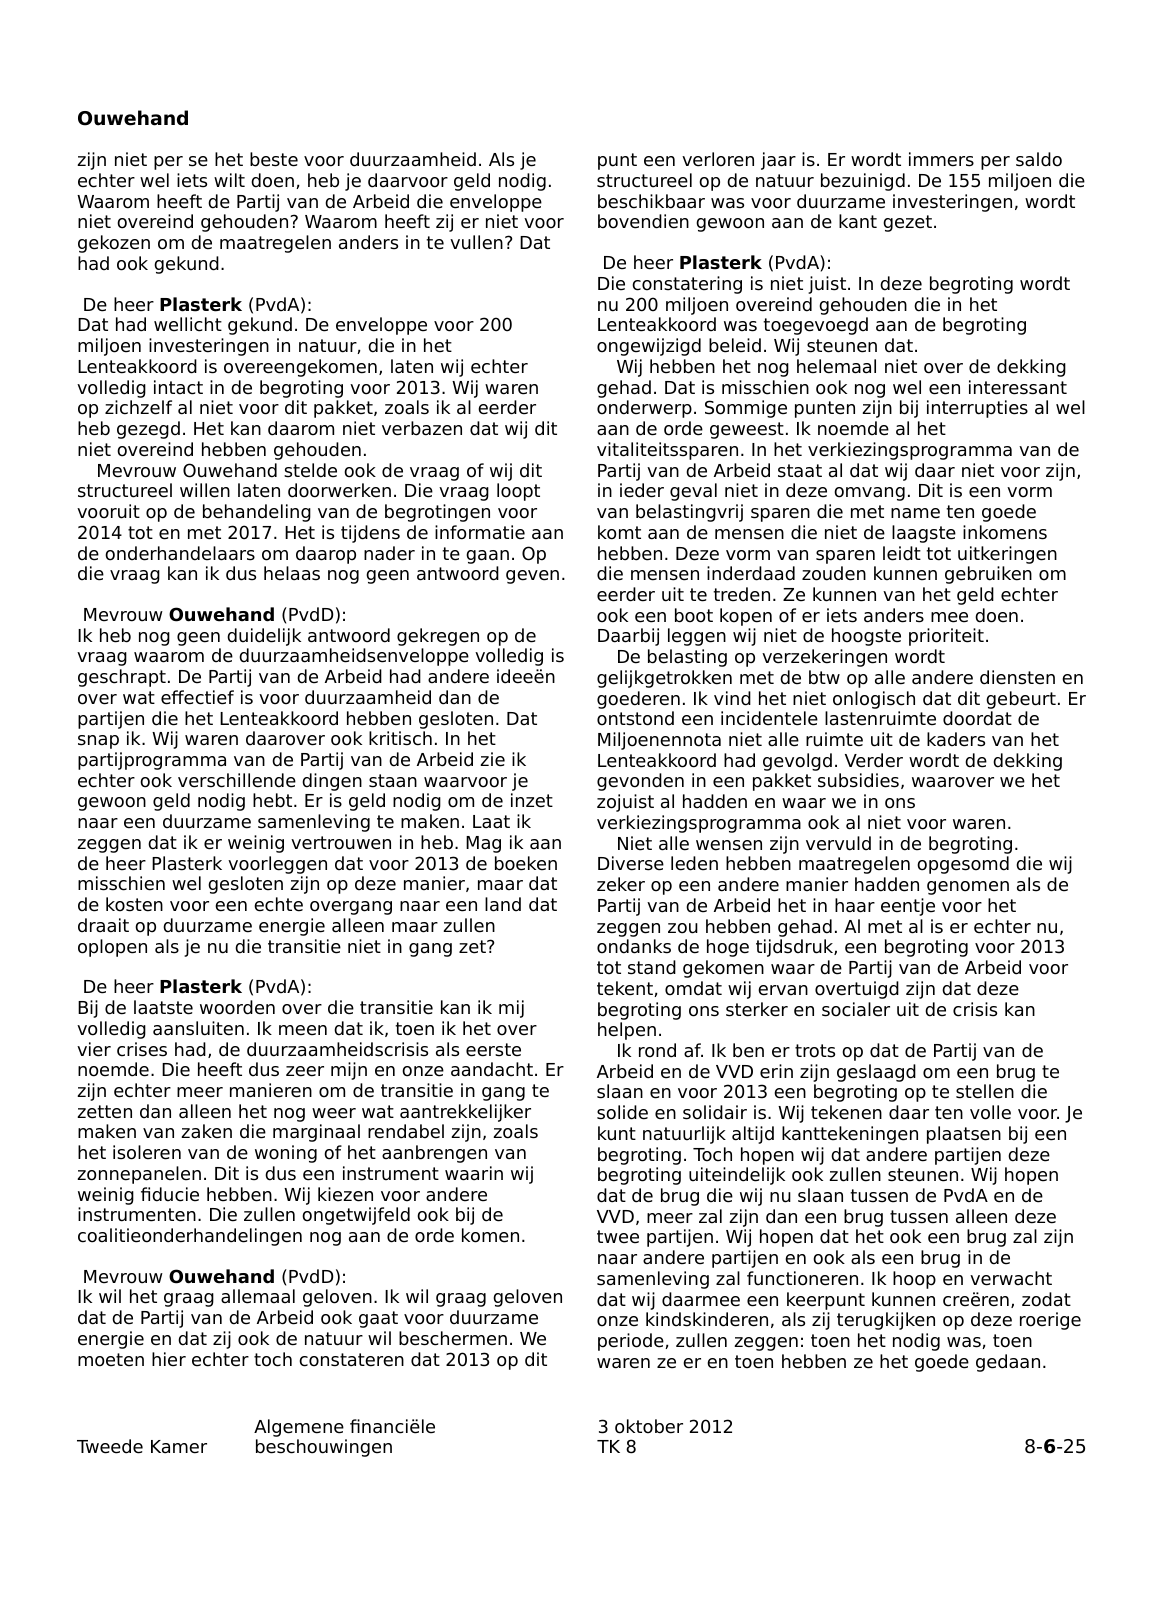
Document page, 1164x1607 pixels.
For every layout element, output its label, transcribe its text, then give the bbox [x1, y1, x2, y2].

text Mevrouw Ouwehand (PvdD): [77, 605, 567, 626]
text Ik rond af. Ik ben er trots op dat de Partij van de Arbeid en de VVD erin zijn geslaagd om een brug te slaan en voor 2013 een begroting op te stellen die solide en solidair is. Wij tekenen daar ten volle voor. Je kunt natuurlijk altijd kanttekeningen plaatsen bij een begroting. Toch hopen wij dat andere partijen deze begroting uiteindelijk ook zullen steunen. Wij hopen dat de brug die wij nu slaan tussen de PvdA en de VVD, meer zal zijn dan een brug tussen alleen deze twee partijen. Wij hopen dat het ook een brug zal zijn naar andere partijen en ook als een brug in de samenleving zal functioneren. Ik hoop en verwacht dat wij daarmee een keerpunt kunnen creëren, zodat onze kindskinderen, als zij terugkijken op deze roerige periode, zullen zeggen: toen het nodig was, toen waren ze er en toen hebben ze het goede gedaan. [596, 1041, 1087, 1372]
text Ik wil het graag allemaal geloven. Ik wil graag geloven dat de Partij van de Arbeid ook gaat voor duurzame energie en dat zij ook de natuur wil beschermen. We moeten hier echter toch constateren dat 2013 op dit [77, 1287, 567, 1370]
text Mevrouw Ouwehand (PvdD): [77, 1267, 567, 1287]
text Ik heb nog geen duidelijk antwoord gekregen op de vraag waarom de duurzaamheidsenveloppe volledig is geschrapt. De Partij van de Arbeid had andere ideeën over wat effectief is voor duurzaamheid dan de partijen die het Lenteakkoord hebben gesloten. Dat snap ik. Wij waren daarover ook kritisch. In het partijprogramma van de Partij van de Arbeid zie ik echter ook verschillende dingen staan waarvoor je gewoon geld nodig hebt. Er is geld nodig om de inzet naar een duurzame samenleving te maken. Laat ik zeggen dat ik er weinig vertrouwen in heb. Mag ik aan de heer Plasterk voorleggen dat voor 2013 de boeken misschien wel gesloten zijn op deze manier, maar dat de kosten voor een echte overgang naar een land dat draait op duurzame energie alleen maar zullen oplopen als je nu die transitie niet in gang zet? [77, 626, 567, 957]
text Die constatering is niet juist. In deze begroting wordt nu 200 miljoen overeind gehouden die in het Lenteakkoord was toegevoegd aan de begroting ongewijzigd beleid. Wij steunen dat. [596, 274, 1087, 357]
text Bij de laatste woorden over die transitie kan ik mij volledig aansluiten. Ik meen dat ik, toen ik het over vier crises had, de duurzaamheidscrisis als eerste noemde. Die heeft dus zeer mijn en onze aandacht. Er zijn echter meer manieren om de transitie in gang te zetten dan alleen het nog weer wat aantrekkelijker maken van zaken die marginaal rendabel zijn, zoals het isoleren van de woning of het aanbrengen van zonnepanelen. Dit is dus een instrument waarin wij weinig fiducie hebben. Wij kiezen voor andere instrumenten. Die zullen ongetwijfeld ook bij de coalitieonderhandelingen nog aan de orde komen. [77, 998, 567, 1247]
text De heer Plasterk (PvdA): [77, 294, 567, 315]
text De belasting op verzekeringen wordt gelijkgetrokken met de btw op alle andere diensten en goederen. Ik vind het niet onlogisch dat dit gebeurt. Er ontstond een incidentele lastenruimte doordat de Miljoenennota niet alle ruimte uit de kaders van het Lenteakkoord had gevolgd. Verder wordt de dekking gevonden in een pakket subsidies, waarover we het zojuist al hadden en waar we in ons verkiezingsprogramma ook al niet voor waren. [596, 647, 1087, 833]
text punt een verloren jaar is. Er wordt immers per saldo structureel op de natuur bezuinigd. De 155 miljoen die beschikbaar was voor duurzame investeringen, wordt bovendien gewoon aan de kant gezet. [596, 150, 1087, 233]
text De heer Plasterk (PvdA): [596, 253, 1087, 274]
text Dat had wellicht gekund. De enveloppe voor 200 miljoen investeringen in natuur, die in het Lenteakkoord is overeengekomen, laten wij echter volledig intact in de begroting voor 2013. Wij waren op zichzelf al niet voor dit pakket, zoals ik al eerder heb gezegd. Het kan daarom niet verbazen dat wij dit niet overeind hebben gehouden. [77, 315, 567, 460]
text zijn niet per se het beste voor duurzaamheid. Als je echter wel iets wilt doen, heb je daarvoor geld nodig. Waarom heeft de Partij van de Arbeid die enveloppe niet overeind gehouden? Waarom heeft zij er niet voor gekozen om de maatregelen anders in te vullen? Dat had ook gekund. [77, 150, 567, 274]
text Wij hebben het nog helemaal niet over de dekking gehad. Dat is misschien ook nog wel een interessant onderwerp. Sommige punten zijn bij interrupties al wel aan de orde geweest. Ik noemde al het vitaliteitssparen. In het verkiezingsprogramma van de Partij van de Arbeid staat al dat wij daar niet voor zijn, in ieder geval niet in deze omvang. Dit is een vorm van belastingvrij sparen die met name ten goede komt aan de mensen die niet de laagste inkomens hebben. Deze vorm van sparen leidt tot uitkeringen die mensen inderdaad zouden kunnen gebruiken om eerder uit te treden. Ze kunnen van het geld echter ook een boot kopen of er iets anders mee doen. Daarbij leggen wij niet de hoogste prioriteit. [596, 357, 1087, 647]
text Niet alle wensen zijn vervuld in de begroting. Diverse leden hebben maatregelen opgesomd die wij zeker op een andere manier hadden genomen als de Partij van de Arbeid het in haar eentje voor het zeggen zou hebben gehad. Al met al is er echter nu, ondanks de hoge tijdsdruk, een begroting voor 2013 tot stand gekomen waar de Partij van de Arbeid voor tekent, omdat wij ervan overtuigd zijn dat deze begroting ons sterker en socialer uit de crisis kan helpen. [596, 833, 1087, 1041]
text Mevrouw Ouwehand stelde ook de vraag of wij dit structureel willen laten doorwerken. Die vraag loopt vooruit op de behandeling van de begrotingen voor 2014 tot en met 2017. Het is tijdens de informatie aan de onderhandelaars om daarop nader in te gaan. Op die vraag kan ik dus helaas nog geen antwoord geven. [77, 460, 567, 585]
text De heer Plasterk (PvdA): [77, 977, 567, 998]
